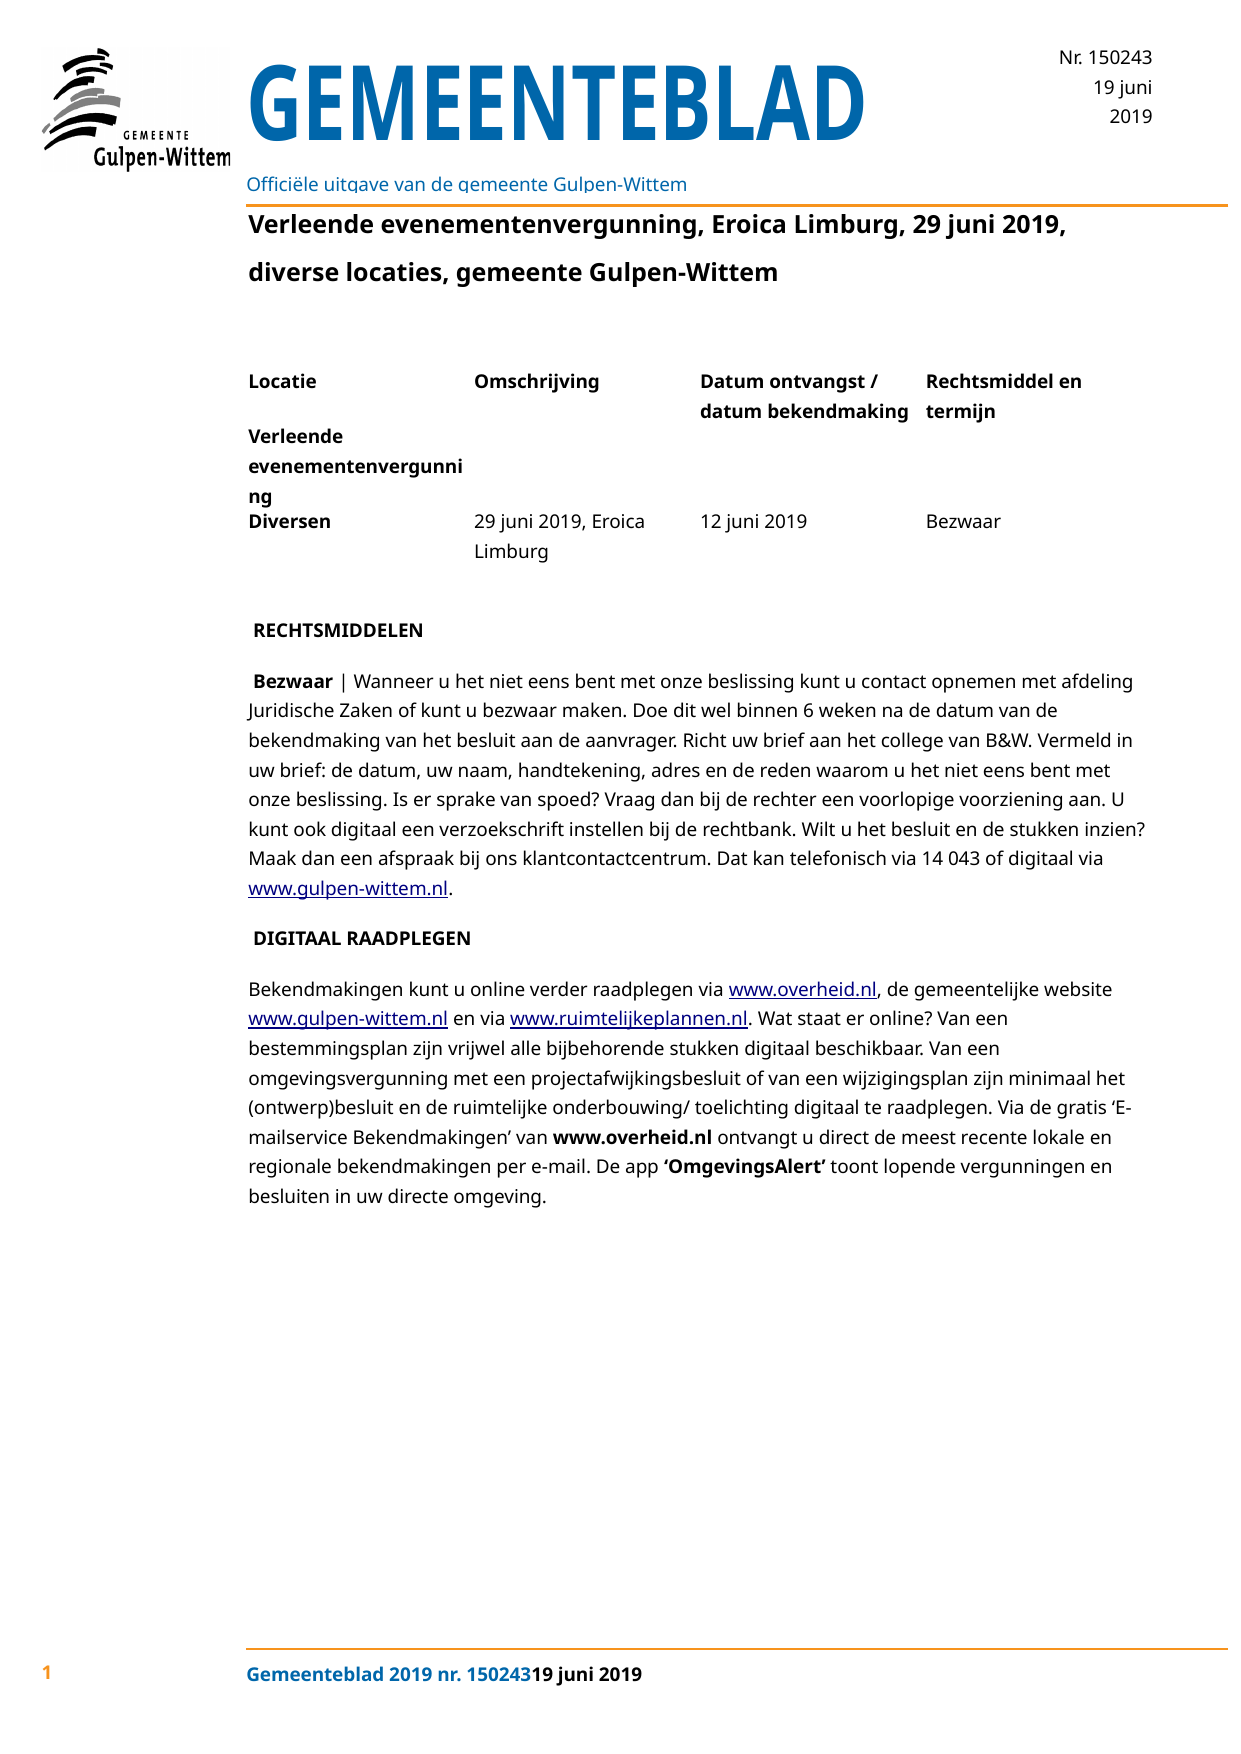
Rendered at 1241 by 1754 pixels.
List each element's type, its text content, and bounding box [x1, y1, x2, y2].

table_cell [474, 424, 700, 509]
text Bezwaar | Wanneer u het niet eens bent met onze beslissing kunt u contact opnemen met afdeling Juridische Zaken of kunt u bezwaar maken. Doe dit wel binnen 6 weken na de datum van de bekendmaking van het besluit aan de aanvrager. Richt uw brief aan het college van B&W. Vermeld in uw brief: de datum, uw naam, handtekening, adres en de reden waarom u het niet eens bent met onze beslissing. Is er sprake van spoed? Vraag dan bij de rechter een voorlopige voorziening aan. U kunt ook digitaal een verzoekschrift instellen bij de rechtbank. Wilt u het besluit en de stukken inzien? Maak dan een afspraak bij ons klantcontactcentrum. Dat kan telefonisch via 14 043 of digitaal via www.gulpen-wittem.nl. [248, 668, 1152, 901]
table_cell [700, 424, 926, 509]
table_cell [926, 424, 1152, 509]
table_cell 29 juni 2019, Eroica Limburg [474, 509, 700, 564]
text Verleende evenementenvergunning, Eroica Limburg, 29 juni 2019, diverse locaties, gemeente Gulpen-Wittem [248, 207, 1152, 288]
text Bekendmakingen kunt u online verder raadplegen via www.overheid.nl, de gemeentelijke website www.gulpen-wittem.nl en via www.ruimtelijkeplannen.nl. Wat staat er online? Van een bestemmingsplan zijn vrijwel alle bijbehorende stukken digitaal beschikbaar. Van een omgevingsvergunning met een projectafwijkingsbesluit of van een wijzigingsplan zijn minimaal het (ontwerp)besluit en de ruimtelijke onderbouwing/ toelichting digitaal te raadplegen. Via de gratis ‘E-mailservice Bekendmakingen’ van www.overheid.nl ontvangt u direct de meest recente lokale en regionale bekendmakingen per e-mail. De app ‘OmgevingsAlert’ toont lopende vergunningen en besluiten in uw directe omgeving. [248, 976, 1152, 1209]
text DIGITAAL RAADPLEGEN [248, 926, 1152, 951]
table_header Omschrijving [474, 369, 700, 424]
table_cell Diversen [248, 509, 474, 564]
table_header Rechtsmiddel en termijn [926, 369, 1152, 424]
table_cell Verleende evenementenvergunning [248, 424, 474, 509]
table_cell 12 juni 2019 [700, 509, 926, 564]
table_header Datum ontvangst / datum bekendmaking [700, 369, 926, 424]
table_cell Bezwaar [926, 509, 1152, 564]
table_header Locatie [248, 369, 474, 424]
text RECHTSMIDDELEN [248, 618, 1152, 643]
picture [41, 47, 231, 172]
